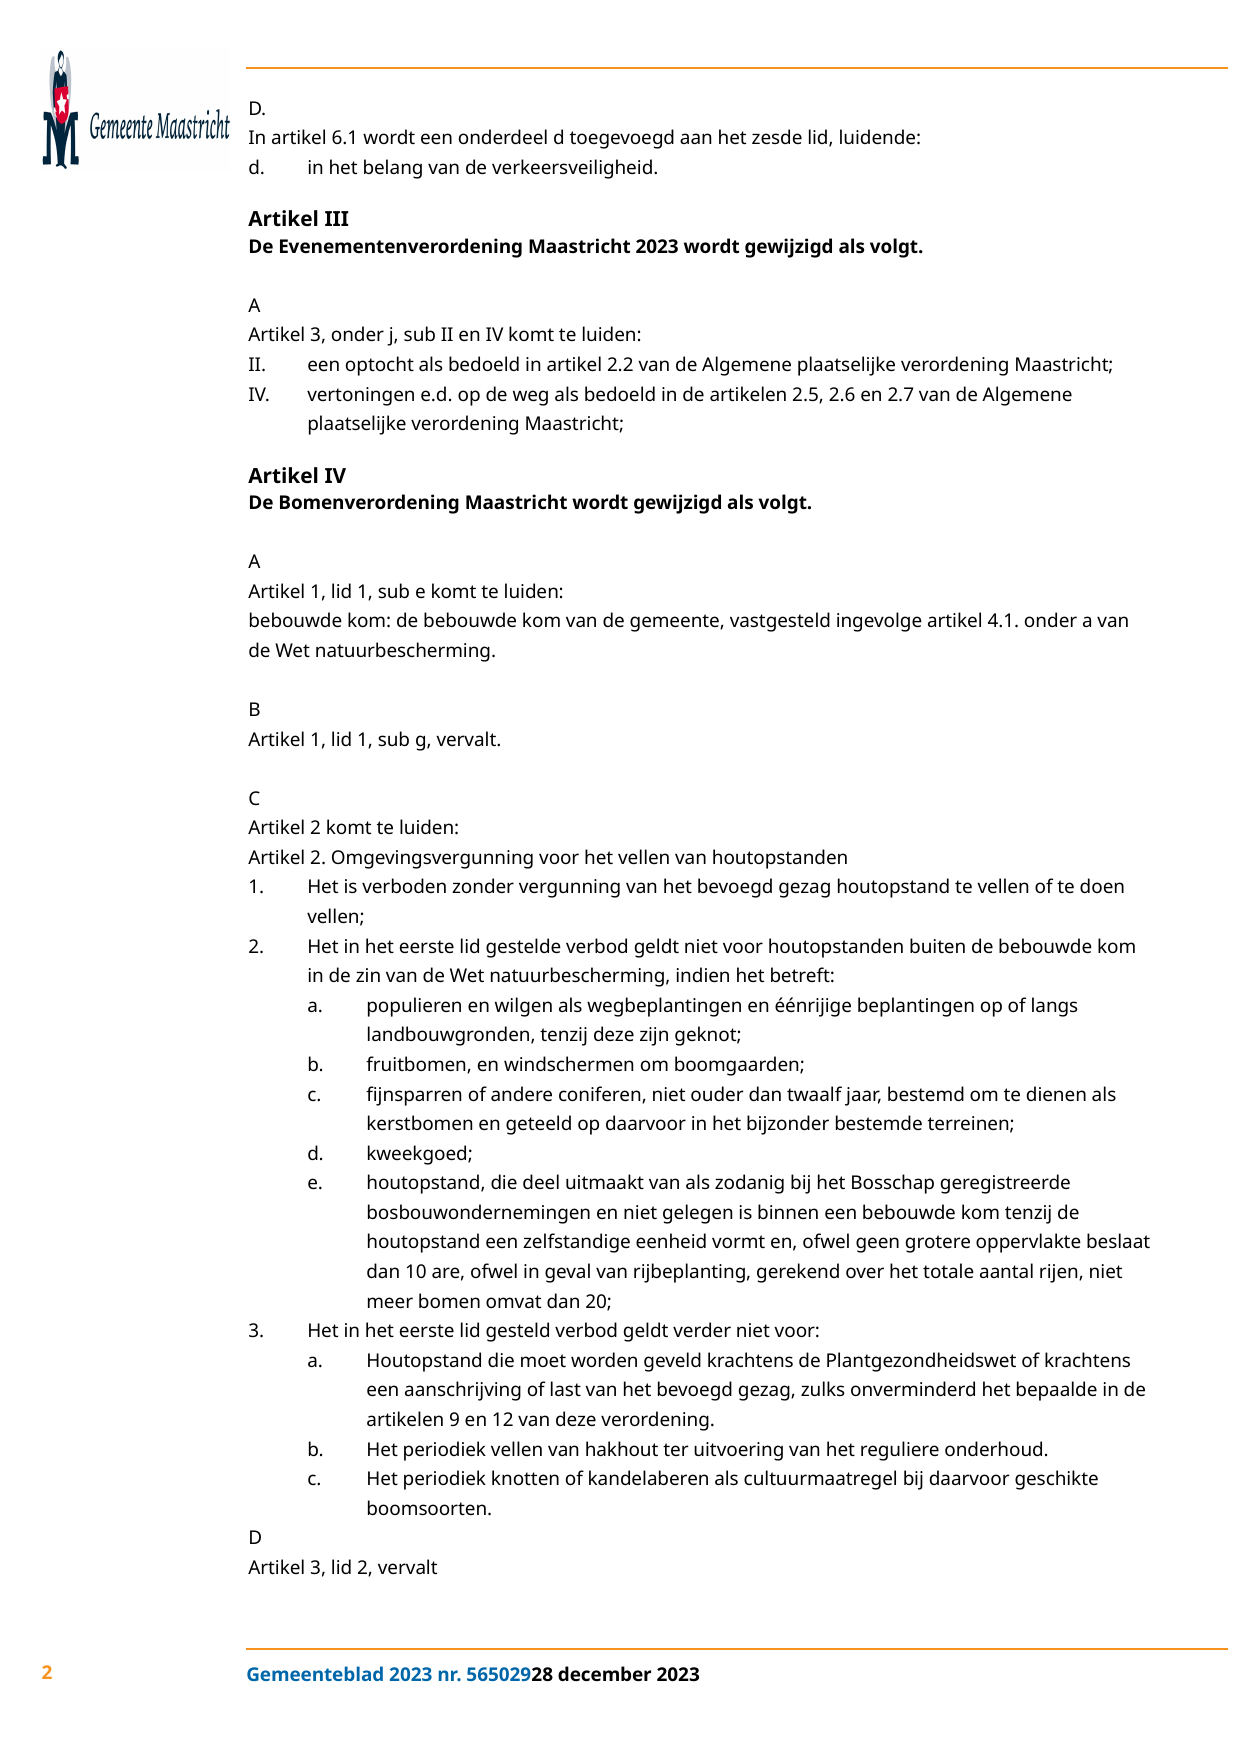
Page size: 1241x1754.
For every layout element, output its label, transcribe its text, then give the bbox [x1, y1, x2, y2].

list Het in het eerste lid gestelde verbod geldt niet voor houtopstanden buiten de bebouwde kom in de zin van de Wet natuurbescherming, indien het betreft: [248, 933, 1152, 988]
list Het periodiek knotten of kandelaberen als cultuurmaatregel bij daarvoor geschikte boomsoorten. [307, 1465, 1152, 1521]
text Artikel 1, lid 1, sub g, vervalt. [248, 726, 1152, 752]
text Artikel IV [248, 461, 1152, 489]
text De Evenementenverordening Maastricht 2023 wordt gewijzigd als volgt. [248, 233, 1152, 258]
text B [248, 696, 1152, 722]
list Houtopstand die moet worden geveld krachtens de Plantgezondheidswet of krachtens een aanschrijving of last van het bevoegd gezag, zulks onverminderd het bepaalde in de artikelen 9 en 12 van deze verordening. [307, 1347, 1152, 1432]
text In artikel 6.1 wordt een onderdeel d toegevoegd aan het zesde lid, luidende: [248, 124, 1152, 150]
list een optocht als bedoeld in artikel 2.2 van de Algemene plaatselijke verordening Maastricht; [248, 351, 1152, 377]
list populieren en wilgen als wegbeplantingen en éénrijige beplantingen op of langs landbouwgronden, tenzij deze zijn geknot; [307, 992, 1152, 1047]
text Artikel 2. Omgevingsvergunning voor het vellen van houtopstanden [248, 844, 1152, 870]
text D. [248, 95, 1152, 121]
text Artikel 3, lid 2, vervalt [248, 1554, 1152, 1580]
text De Bomenverordening Maastricht wordt gewijzigd als volgt. [248, 489, 1152, 515]
list Het is verboden zonder vergunning van het bevoegd gezag houtopstand te vellen of te doen vellen; [248, 874, 1152, 929]
text Artikel 1, lid 1, sub e komt te luiden: [248, 578, 1152, 604]
text A [248, 292, 1152, 318]
list houtopstand, die deel uitmaakt van als zodanig bij het Bosschap geregistreerde bosbouwondernemingen en niet gelegen is binnen een bebouwde kom tenzij de houtopstand een zelfstandige eenheid vormt en, ofwel geen grotere oppervlakte beslaat dan 10 are, ofwel in geval van rijbeplanting, gerekend over het totale aantal rijen, niet meer bomen omvat dan 20; [307, 1169, 1152, 1314]
picture [41, 47, 231, 172]
list kweekgoed; [307, 1140, 1152, 1166]
text C [248, 785, 1152, 811]
text Artikel 3, onder j, sub II en IV komt te luiden: [248, 322, 1152, 347]
list in het belang van de verkeersveiligheid. [248, 154, 1152, 180]
text Artikel 2 komt te luiden: [248, 814, 1152, 840]
list Het periodiek vellen van hakhout ter uitvoering van het reguliere onderhoud. [307, 1436, 1152, 1462]
text A [248, 548, 1152, 574]
text bebouwde kom: de bebouwde kom van de gemeente, vastgesteld ingevolge artikel 4.1. onder a van de Wet natuurbescherming. [248, 607, 1152, 663]
list vertoningen e.d. op de weg als bedoeld in de artikelen 2.5, 2.6 en 2.7 van de Algemene plaatselijke verordening Maastricht; [248, 381, 1152, 436]
list fruitbomen, en windschermen om boomgaarden; [307, 1051, 1152, 1077]
list Het in het eerste lid gesteld verbod geldt verder niet voor: [248, 1317, 1152, 1343]
text D [248, 1524, 1152, 1550]
list fijnsparren of andere coniferen, niet ouder dan twaalf jaar, bestemd om te dienen als kerstbomen en geteeld op daarvoor in het bijzonder bestemde terreinen; [307, 1081, 1152, 1136]
text Artikel III [248, 204, 1152, 233]
